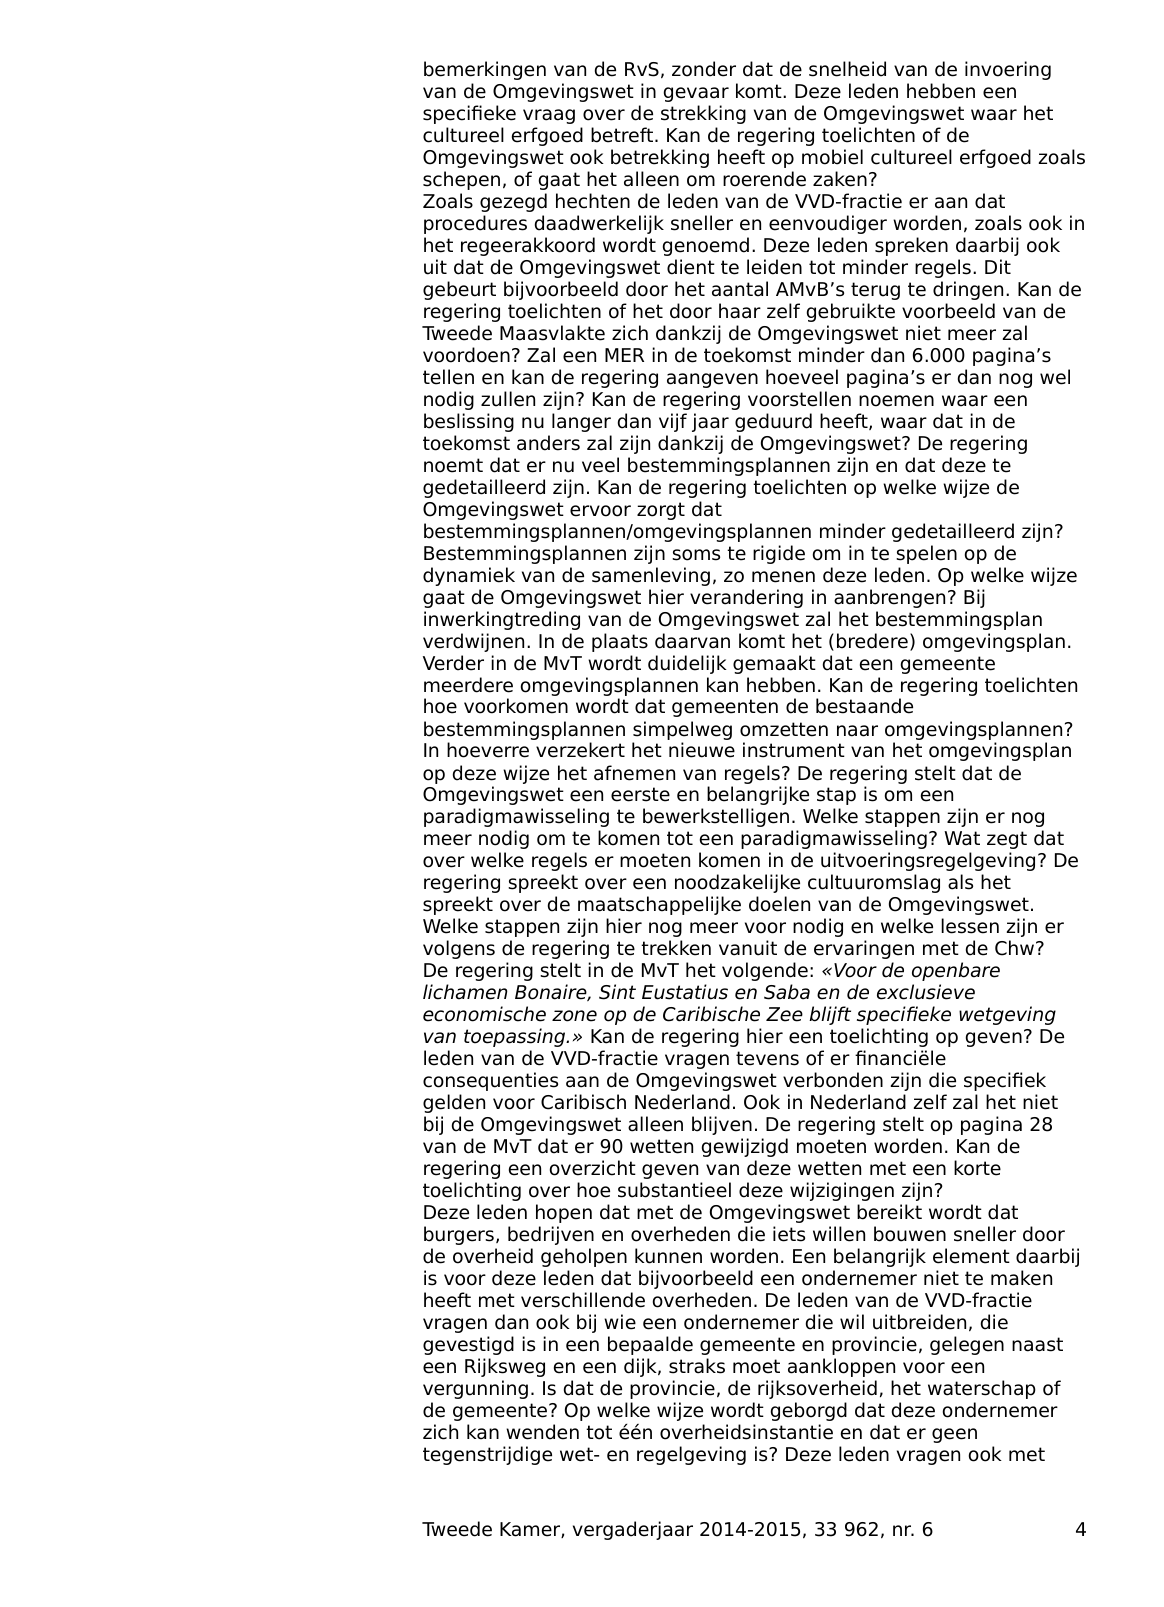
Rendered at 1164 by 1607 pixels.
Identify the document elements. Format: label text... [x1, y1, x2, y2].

text De regering stelt in de MvT het volgende: «Voor de openbare lichamen Bonaire, Sint Eustatius en Saba en de exclusieve economische zone op de Caribische Zee blijft specifieke wetgeving van toepassing.» Kan de regering hier een toelichting op geven? De leden van de VVD-fractie vragen tevens of er financiële consequenties aan de Omgevingswet verbonden zijn die specifiek gelden voor Caribisch Nederland. Ook in Nederland zelf zal het niet bij de Omgevingswet alleen blijven. De regering stelt op pagina 28 van de MvT dat er 90 wetten gewijzigd moeten worden. Kan de regering een overzicht geven van deze wetten met een korte toelichting over hoe substantieel deze wijzigingen zijn? [422, 960, 1087, 1202]
text bemerkingen van de RvS, zonder dat de snelheid van de invoering van de Omgevingswet in gevaar komt. Deze leden hebben een specifieke vraag over de strekking van de Omgevingswet waar het cultureel erfgoed betreft. Kan de regering toelichten of de Omgevingswet ook betrekking heeft op mobiel cultureel erfgoed zoals schepen, of gaat het alleen om roerende zaken? [422, 59, 1087, 191]
text Deze leden hopen dat met de Omgevingswet bereikt wordt dat burgers, bedrijven en overheden die iets willen bouwen sneller door de overheid geholpen kunnen worden. Een belangrijk element daarbij is voor deze leden dat bijvoorbeeld een ondernemer niet te maken heeft met verschillende overheden. De leden van de VVD-fractie vragen dan ook bij wie een ondernemer die wil uitbreiden, die gevestigd is in een bepaalde gemeente en provincie, gelegen naast een Rijksweg en een dijk, straks moet aankloppen voor een vergunning. Is dat de provincie, de rijksoverheid, het waterschap of de gemeente? Op welke wijze wordt geborgd dat deze ondernemer zich kan wenden tot één overheidsinstantie en dat er geen tegenstrijdige wet- en regelgeving is? Deze leden vragen ook met [422, 1202, 1087, 1466]
text Zoals gezegd hechten de leden van de VVD-fractie er aan dat procedures daadwerkelijk sneller en eenvoudiger worden, zoals ook in het regeerakkoord wordt genoemd. Deze leden spreken daarbij ook uit dat de Omgevingswet dient te leiden tot minder regels. Dit gebeurt bijvoorbeeld door het aantal AMvB’s terug te dringen. Kan de regering toelichten of het door haar zelf gebruikte voorbeeld van de Tweede Maasvlakte zich dankzij de Omgevingswet niet meer zal voordoen? Zal een MER in de toekomst minder dan 6.000 pagina’s tellen en kan de regering aangeven hoeveel pagina’s er dan nog wel nodig zullen zijn? Kan de regering voorstellen noemen waar een beslissing nu langer dan vijf jaar geduurd heeft, waar dat in de toekomst anders zal zijn dankzij de Omgevingswet? De regering noemt dat er nu veel bestemmingsplannen zijn en dat deze te gedetailleerd zijn. Kan de regering toelichten op welke wijze de Omgevingswet ervoor zorgt dat bestemmingsplannen/omgevingsplannen minder gedetailleerd zijn? Bestemmingsplannen zijn soms te rigide om in te spelen op de dynamiek van de samenleving, zo menen deze leden. Op welke wijze gaat de Omgevingswet hier verandering in aanbrengen? Bij inwerkingtreding van de Omgevingswet zal het bestemmingsplan verdwijnen. In de plaats daarvan komt het (bredere) omgevingsplan. Verder in de MvT wordt duidelijk gemaakt dat een gemeente meerdere omgevingsplannen kan hebben. Kan de regering toelichten hoe voorkomen wordt dat gemeenten de bestaande bestemmingsplannen simpelweg omzetten naar omgevingsplannen? In hoeverre verzekert het nieuwe instrument van het omgevingsplan op deze wijze het afnemen van regels? De regering stelt dat de Omgevingswet een eerste en belangrijke stap is om een paradigmawisseling te bewerkstelligen. Welke stappen zijn er nog meer nodig om te komen tot een paradigmawisseling? Wat zegt dat over welke regels er moeten komen in de uitvoeringsregelgeving? De regering spreekt over een noodzakelijke cultuuromslag als het spreekt over de maatschappelijke doelen van de Omgevingswet. Welke stappen zijn hier nog meer voor nodig en welke lessen zijn er volgens de regering te trekken vanuit de ervaringen met de Chw? [422, 191, 1087, 960]
